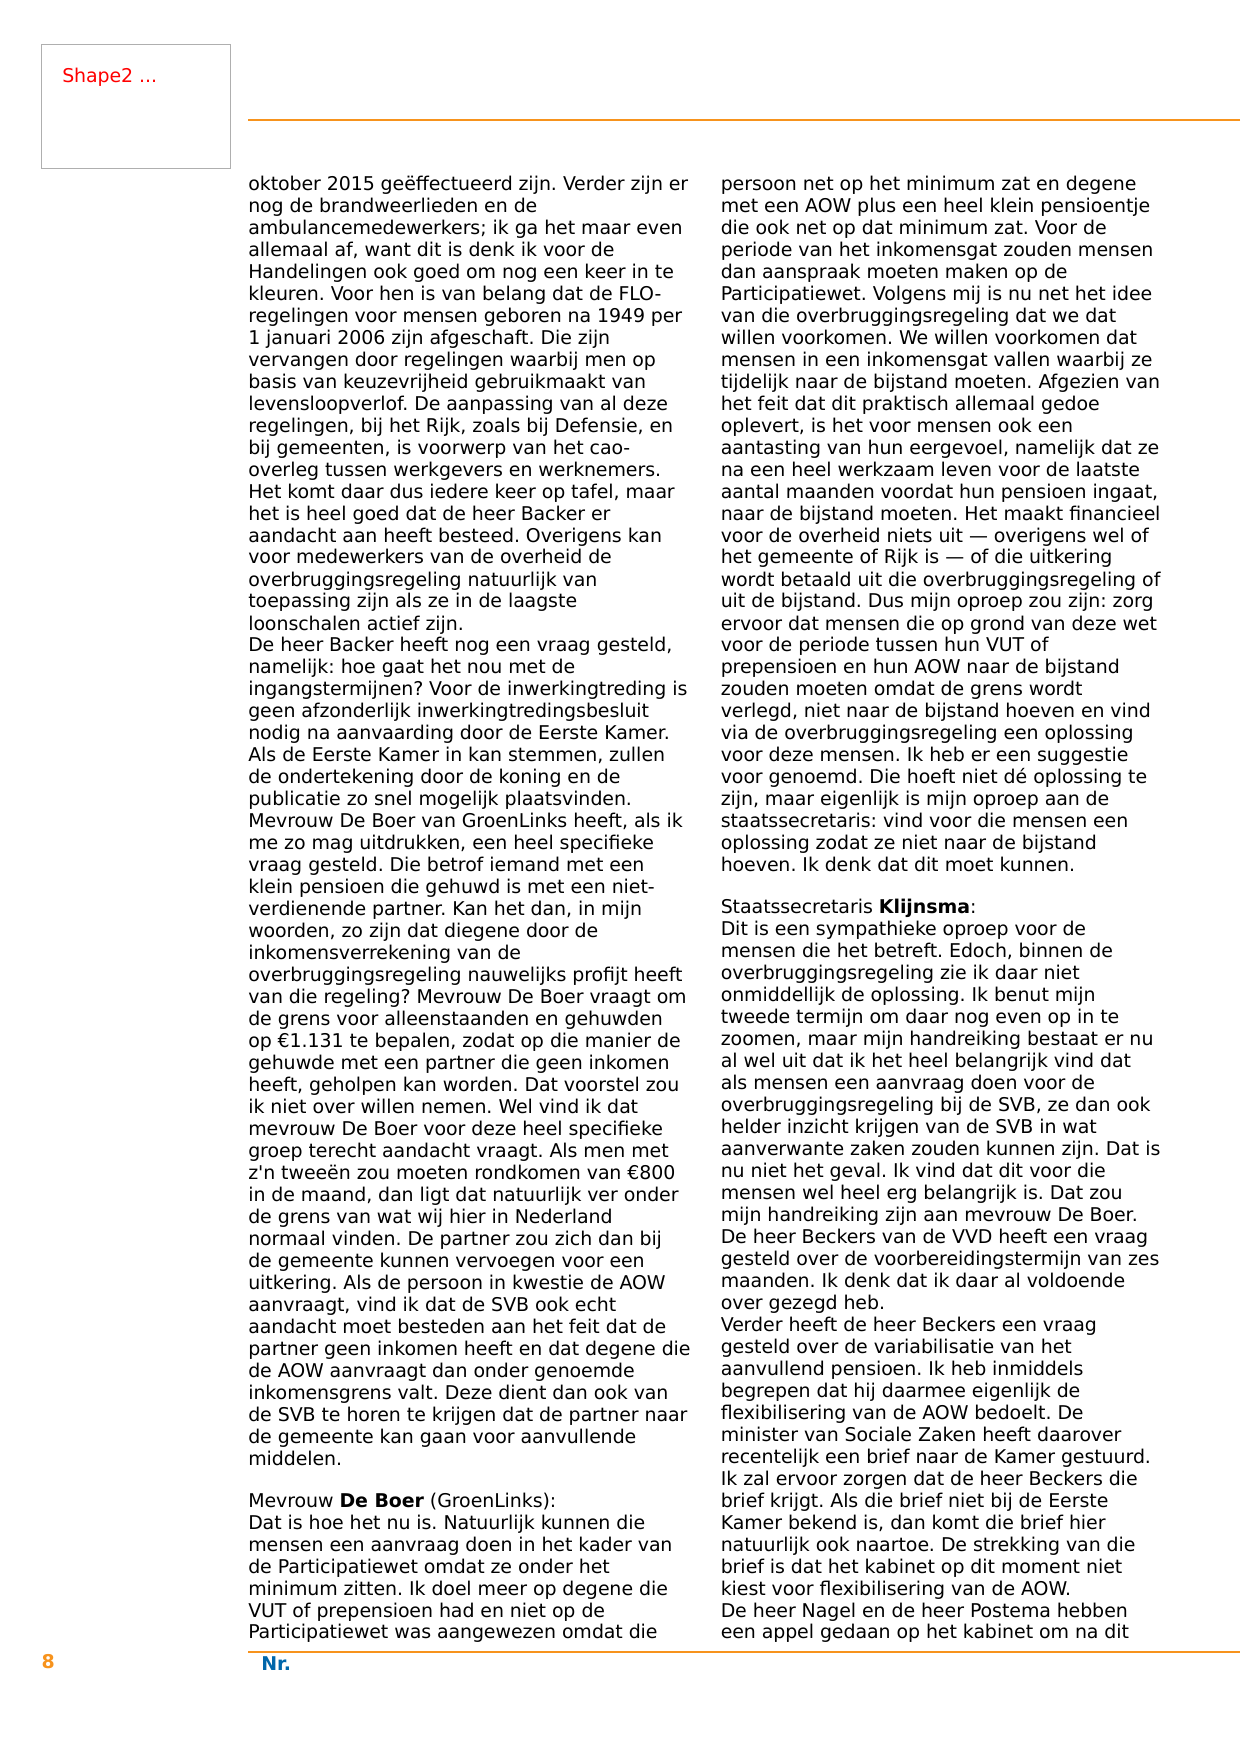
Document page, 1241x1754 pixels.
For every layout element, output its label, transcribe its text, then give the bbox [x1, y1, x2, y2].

text Dat is hoe het nu is. Natuurlijk kunnen die mensen een aanvraag doen in het kader van de Participatiewet omdat ze onder het minimum zitten. Ik doel meer op degene die VUT of prepensioen had en niet op de Participatiewet was aangewezen omdat die [248, 1512, 691, 1643]
text persoon net op het minimum zat en degene met een AOW plus een heel klein pensioentje die ook net op dat minimum zat. Voor de periode van het inkomensgat zouden mensen dan aanspraak moeten maken op de Participatiewet. Volgens mij is nu net het idee van die overbruggingsregeling dat we dat willen voorkomen. We willen voorkomen dat mensen in een inkomensgat vallen waarbij ze tijdelijk naar de bijstand moeten. Afgezien van het feit dat dit praktisch allemaal gedoe oplevert, is het voor mensen ook een aantasting van hun eergevoel, namelijk dat ze na een heel werkzaam leven voor de laatste aantal maanden voordat hun pensioen ingaat, naar de bijstand moeten. Het maakt financieel voor de overheid niets uit — overigens wel of het gemeente of Rijk is — of die uitkering wordt betaald uit die overbruggingsregeling of uit de bijstand. Dus mijn oproep zou zijn: zorg ervoor dat mensen die op grond van deze wet voor de periode tussen hun VUT of prepensioen en hun AOW naar de bijstand zouden moeten omdat de grens wordt verlegd, niet naar de bijstand hoeven en vind via de overbruggingsregeling een oplossing voor deze mensen. Ik heb er een suggestie voor genoemd. Die hoeft niet dé oplossing te zijn, maar eigenlijk is mijn oproep aan de staatssecretaris: vind voor die mensen een oplossing zodat ze niet naar de bijstand hoeven. Ik denk dat dit moet kunnen. [721, 173, 1163, 876]
text oktober 2015 geëffectueerd zijn. Verder zijn er nog de brandweerlieden en de ambulancemedewerkers; ik ga het maar even allemaal af, want dit is denk ik voor de Handelingen ook goed om nog een keer in te kleuren. Voor hen is van belang dat de FLO-regelingen voor mensen geboren na 1949 per 1 januari 2006 zijn afgeschaft. Die zijn vervangen door regelingen waarbij men op basis van keuzevrijheid gebruikmaakt van levensloopverlof. De aanpassing van al deze regelingen, bij het Rijk, zoals bij Defensie, en bij gemeenten, is voorwerp van het cao-overleg tussen werkgevers en werknemers. Het komt daar dus iedere keer op tafel, maar het is heel goed dat de heer Backer er aandacht aan heeft besteed. Overigens kan voor medewerkers van de overheid de overbruggingsregeling natuurlijk van toepassing zijn als ze in de laagste loonschalen actief zijn. [248, 173, 691, 634]
text Dit is een sympathieke oproep voor de mensen die het betreft. Edoch, binnen de overbruggingsregeling zie ik daar niet onmiddellijk de oplossing. Ik benut mijn tweede termijn om daar nog even op in te zoomen, maar mijn handreiking bestaat er nu al wel uit dat ik het heel belangrijk vind dat als mensen een aanvraag doen voor de overbruggingsregeling bij de SVB, ze dan ook helder inzicht krijgen van de SVB in wat aanverwante zaken zouden kunnen zijn. Dat is nu niet het geval. Ik vind dat dit voor die mensen wel heel erg belangrijk is. Dat zou mijn handreiking zijn aan mevrouw De Boer. [721, 918, 1163, 1226]
text Mevrouw De Boer van GroenLinks heeft, als ik me zo mag uitdrukken, een heel specifieke vraag gesteld. Die betrof iemand met een klein pensioen die gehuwd is met een niet-verdienende partner. Kan het dan, in mijn woorden, zo zijn dat diegene door de inkomensverrekening van de overbruggingsregeling nauwelijks profijt heeft van die regeling? Mevrouw De Boer vraagt om de grens voor alleenstaanden en gehuwden op €1.131 te bepalen, zodat op die manier de gehuwde met een partner die geen inkomen heeft, geholpen kan worden. Dat voorstel zou ik niet over willen nemen. Wel vind ik dat mevrouw De Boer voor deze heel specifieke groep terecht aandacht vraagt. Als men met z'n tweeën zou moeten rondkomen van €800 in de maand, dan ligt dat natuurlijk ver onder de grens van wat wij hier in Nederland normaal vinden. De partner zou zich dan bij de gemeente kunnen vervoegen voor een uitkering. Als de persoon in kwestie de AOW aanvraagt, vind ik dat de SVB ook echt aandacht moet besteden aan het feit dat de partner geen inkomen heeft en dat degene die de AOW aanvraagt dan onder genoemde inkomensgrens valt. Deze dient dan ook van de SVB te horen te krijgen dat de partner naar de gemeente kan gaan voor aanvullende middelen. [248, 810, 691, 1469]
text Mevrouw De Boer (GroenLinks): [248, 1489, 691, 1512]
text De heer Backer heeft nog een vraag gesteld, namelijk: hoe gaat het nou met de ingangstermijnen? Voor de inwerkingtreding is geen afzonderlijk inwerkingtredingsbesluit nodig na aanvaarding door de Eerste Kamer. Als de Eerste Kamer in kan stemmen, zullen de ondertekening door de koning en de publicatie zo snel mogelijk plaatsvinden. [248, 634, 691, 810]
text De heer Beckers van de VVD heeft een vraag gesteld over de voorbereidingstermijn van zes maanden. Ik denk dat ik daar al voldoende over gezegd heb. [721, 1226, 1163, 1314]
text Verder heeft de heer Beckers een vraag gesteld over de variabilisatie van het aanvullend pensioen. Ik heb inmiddels begrepen dat hij daarmee eigenlijk de flexibilisering van de AOW bedoelt. De minister van Sociale Zaken heeft daarover recentelijk een brief naar de Kamer gestuurd. Ik zal ervoor zorgen dat de heer Beckers die brief krijgt. Als die brief niet bij de Eerste Kamer bekend is, dan komt die brief hier natuurlijk ook naartoe. De strekking van die brief is dat het kabinet op dit moment niet kiest voor flexibilisering van de AOW. [721, 1314, 1163, 1599]
text De heer Nagel en de heer Postema hebben een appel gedaan op het kabinet om na dit [721, 1599, 1163, 1643]
text Staatssecretaris Klijnsma: [721, 896, 1163, 918]
